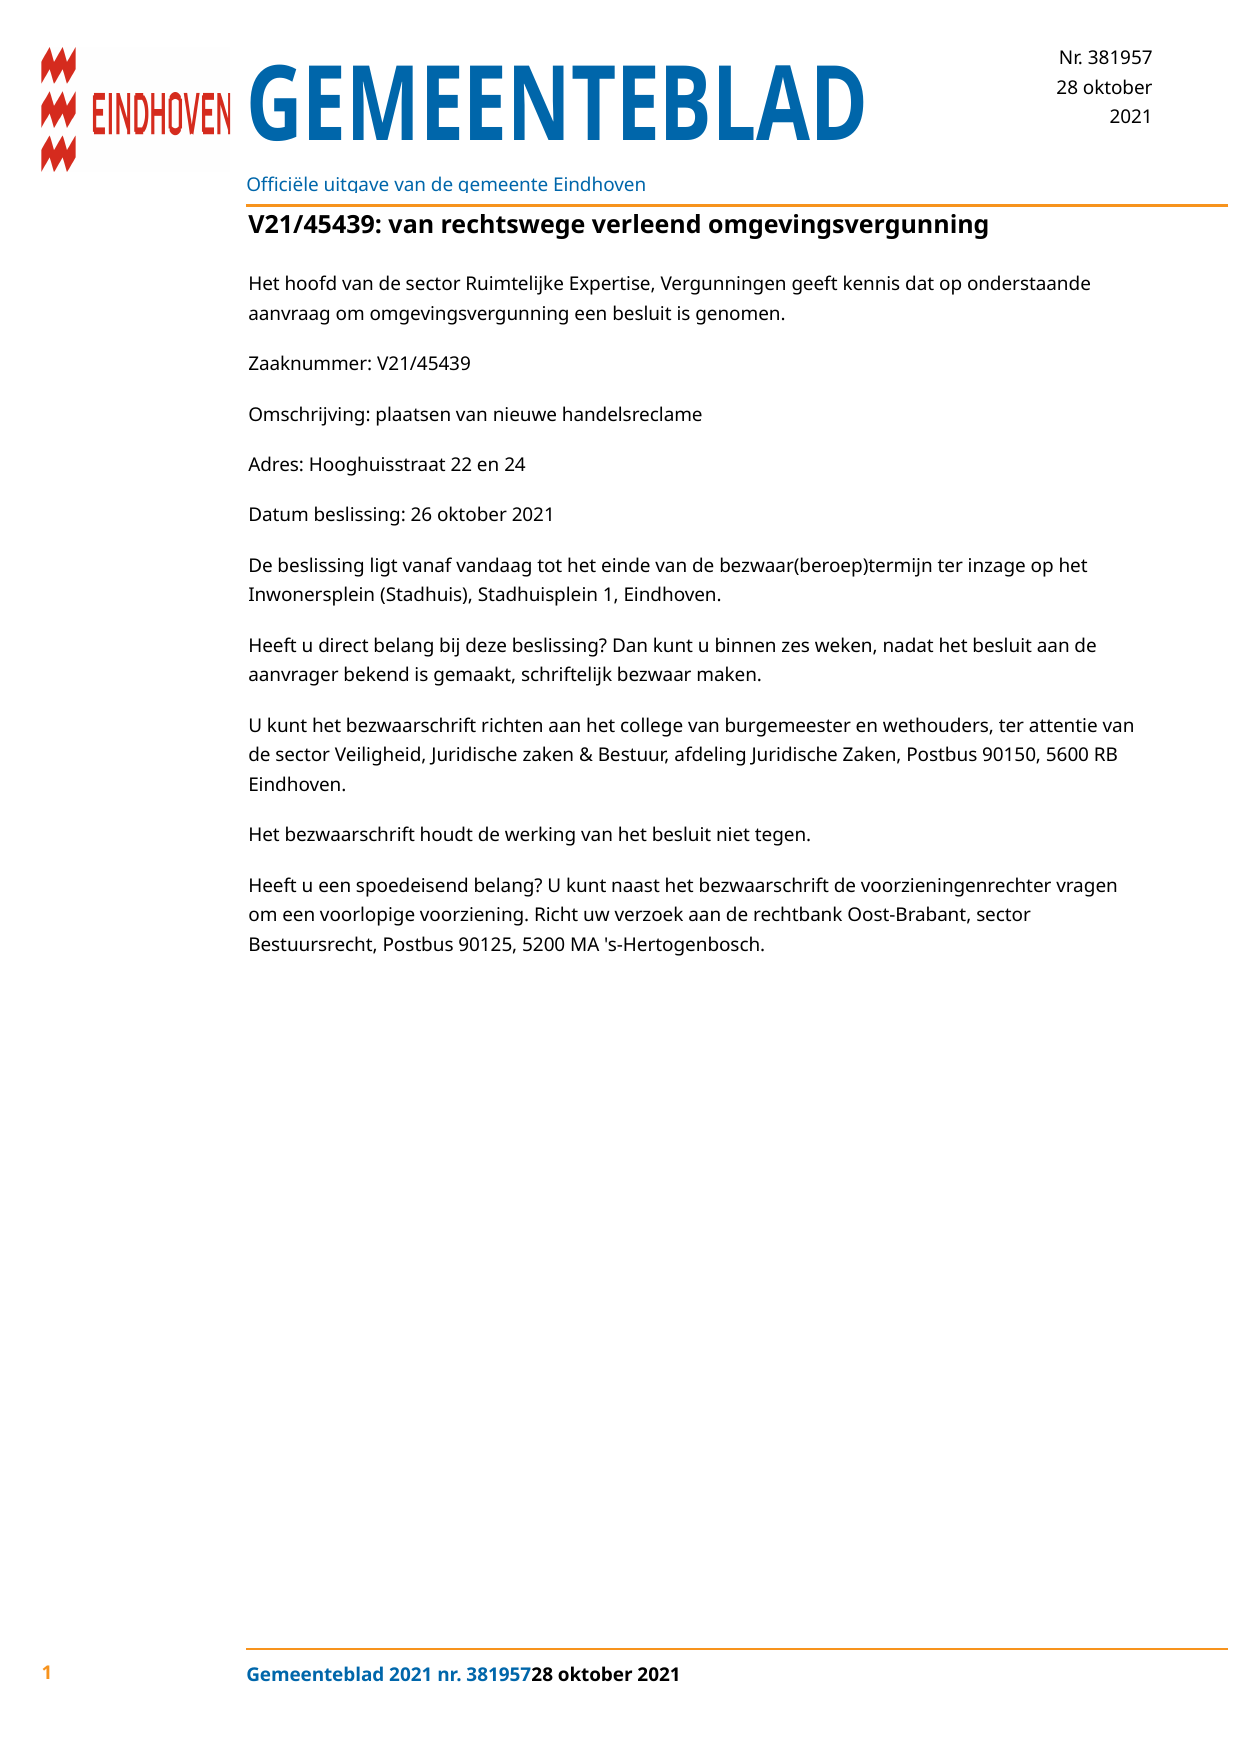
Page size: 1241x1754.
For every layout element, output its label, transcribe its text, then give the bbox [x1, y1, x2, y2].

text Zaaknummer: V21/45439 [248, 350, 1152, 376]
text Het hoofd van de sector Ruimtelijke Expertise, Vergunningen geeft kennis dat op onderstaande aanvraag om omgevingsvergunning een besluit is genomen. [248, 270, 1152, 326]
text Heeft u direct belang bij deze beslissing? Dan kunt u binnen zes weken, nadat het besluit aan de aanvrager bekend is gemaakt, schriftelijk bezwaar maken. [248, 632, 1152, 687]
text Omschrijving: plaatsen van nieuwe handelsreclame [248, 401, 1152, 426]
text De beslissing ligt vanaf vandaag tot het einde van de bezwaar(beroep)termijn ter inzage op het Inwonersplein (Stadhuis), Stadhuisplein 1, Eindhoven. [248, 552, 1152, 607]
text Datum beslissing: 26 oktober 2021 [248, 502, 1152, 527]
text Adres: Hooghuisstraat 22 en 24 [248, 451, 1152, 477]
text V21/45439: van rechtswege verleend omgevingsvergunning [248, 207, 1152, 241]
text Heeft u een spoedeisend belang? U kunt naast het bezwaarschrift de voorzieningenrechter vragen om een voorlopige voorziening. Richt uw verzoek aan de rechtbank Oost-Brabant, sector Bestuursrecht, Postbus 90125, 5200 MA 's-Hertogenbosch. [248, 872, 1152, 957]
picture [41, 47, 231, 172]
text U kunt het bezwaarschrift richten aan het college van burgemeester en wethouders, ter attentie van de sector Veiligheid, Juridische zaken & Bestuur, afdeling Juridische Zaken, Postbus 90150, 5600 RB Eindhoven. [248, 712, 1152, 797]
text Het bezwaarschrift houdt de werking van het besluit niet tegen. [248, 822, 1152, 847]
